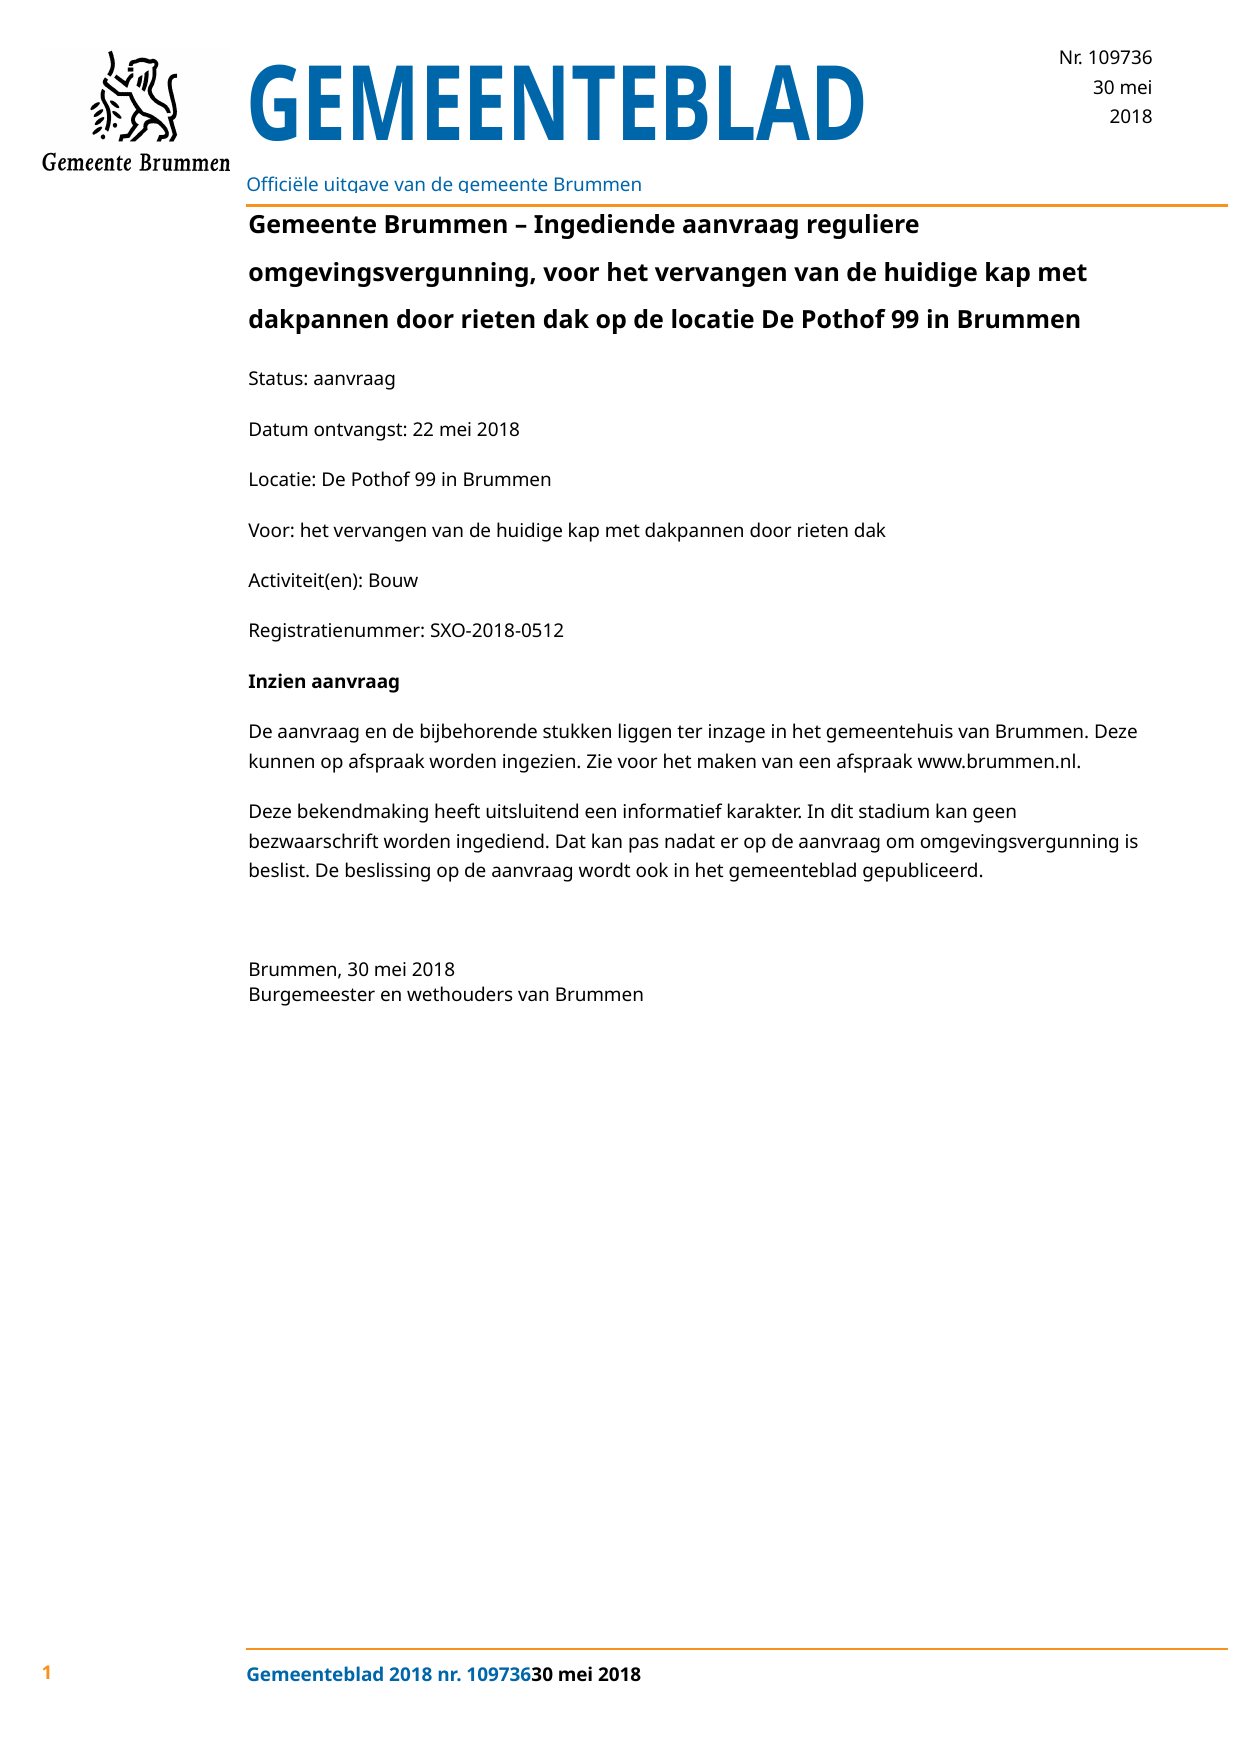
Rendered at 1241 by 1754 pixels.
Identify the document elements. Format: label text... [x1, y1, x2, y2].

text Inzien aanvraag [248, 668, 1152, 694]
text Registratienummer: SXO-2018-0512 [248, 618, 1152, 643]
text Gemeente Brummen – Ingediende aanvraag reguliere omgevingsvergunning, voor het vervangen van de huidige kap met dakpannen door rieten dak op de locatie De Pothof 99 in Brummen [248, 207, 1152, 336]
text Locatie: De Pothof 99 in Brummen [248, 466, 1152, 492]
text Datum ontvangst: 22 mei 2018 [248, 416, 1152, 442]
text Brummen, 30 mei 2018 [248, 956, 1152, 982]
picture [41, 47, 231, 172]
text De aanvraag en de bijbehorende stukken liggen ter inzage in het gemeentehuis van Brummen. Deze kunnen op afspraak worden ingezien. Zie voor het maken van een afspraak www.brummen.nl. [248, 718, 1152, 774]
text Status: aanvraag [248, 366, 1152, 391]
text Voor: het vervangen van de huidige kap met dakpannen door rieten dak [248, 517, 1152, 542]
text Activiteit(en): Bouw [248, 567, 1152, 593]
text Deze bekendmaking heeft uitsluitend een informatief karakter. In dit stadium kan geen bezwaarschrift worden ingediend. Dat kan pas nadat er op de aanvraag om omgevingsvergunning is beslist. De beslissing op de aanvraag wordt ook in het gemeenteblad gepubliceerd. [248, 798, 1152, 883]
text Burgemeester en wethouders van Brummen [248, 982, 1152, 1007]
